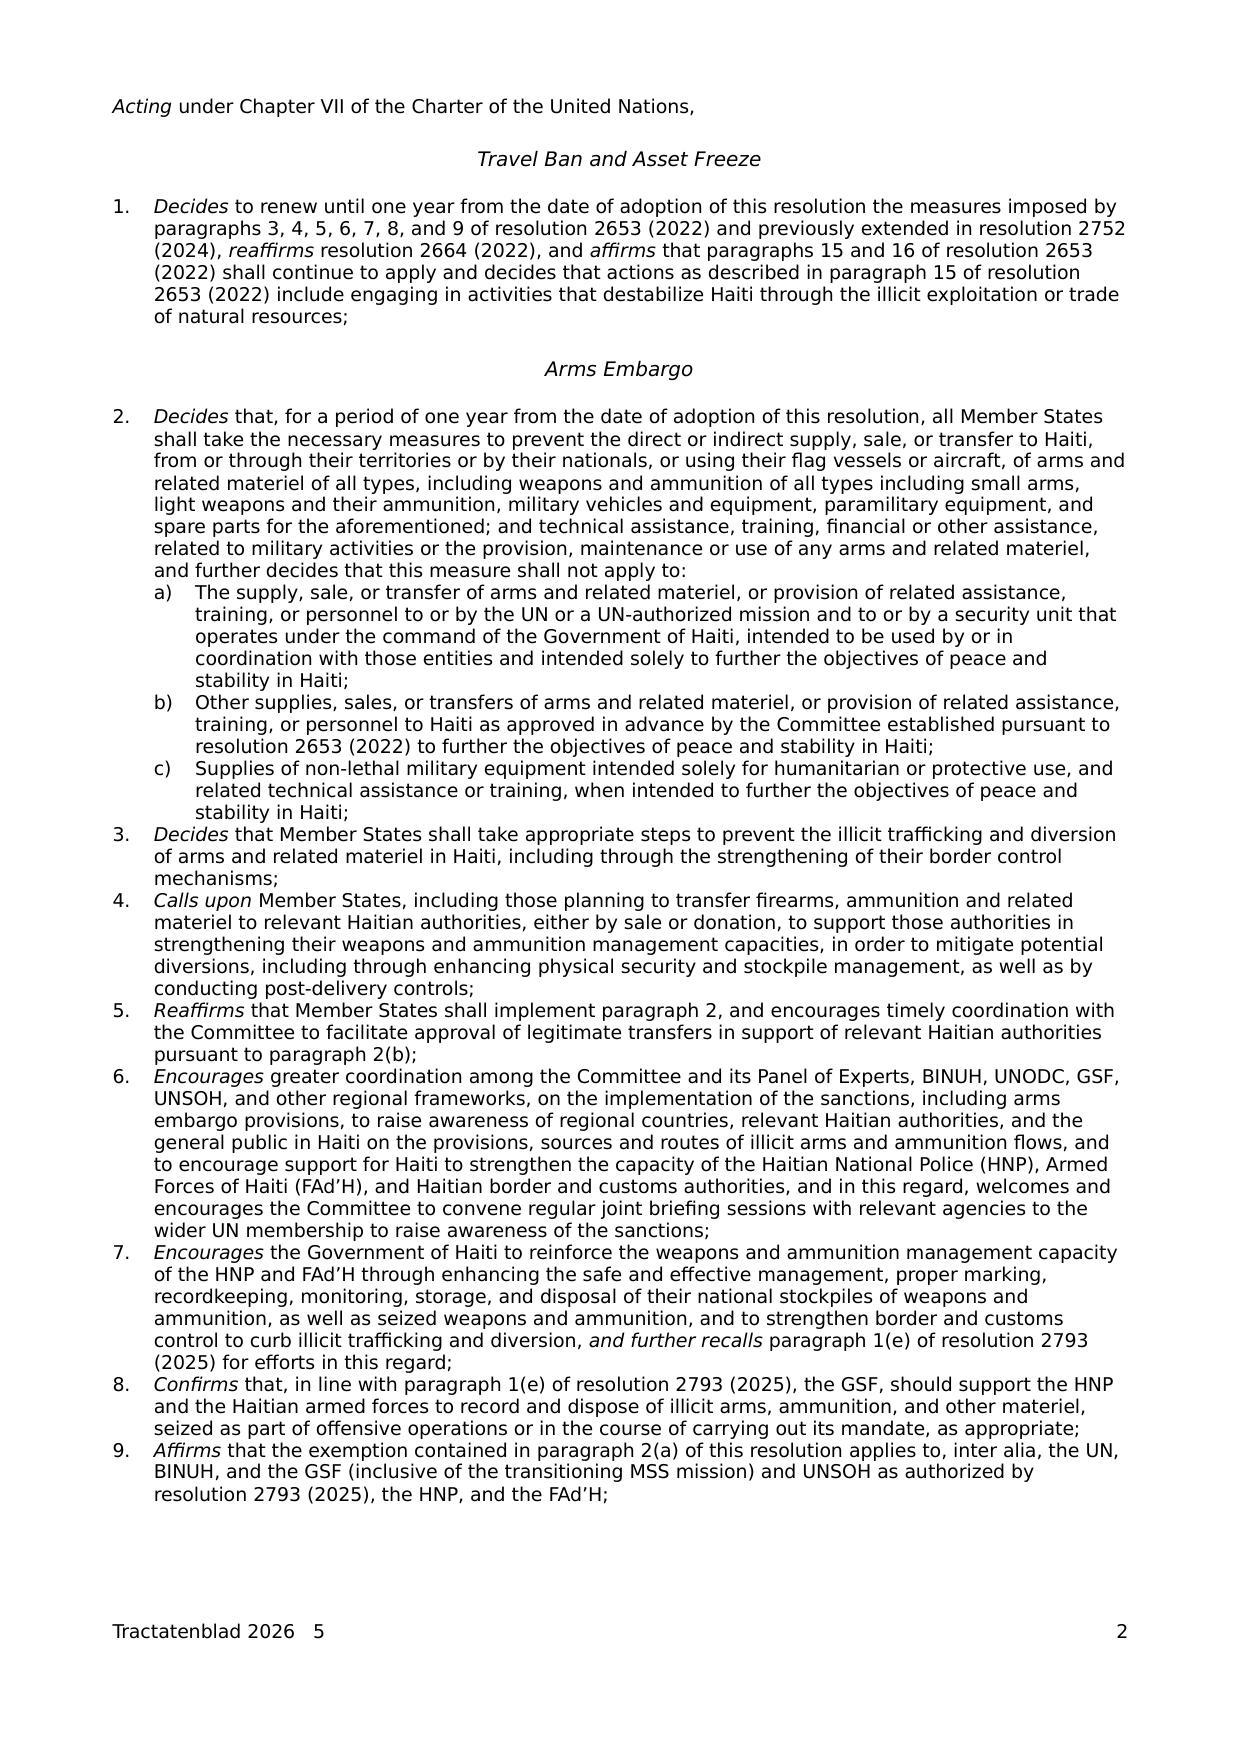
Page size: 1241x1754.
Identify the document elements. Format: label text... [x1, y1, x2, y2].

text 3. Decides that Member States shall take appropriate steps to prevent the illicit trafficking and diversion of arms and related materiel in Haiti, including through the strengthening of their border control mechanisms; [112, 824, 1128, 890]
text b) Other supplies, sales, or transfers of arms and related materiel, or provision of related assistance, training, or personnel to Haiti as approved in advance by the Committee established pursuant to resolution 2653 (2022) to further the objectives of peace and stability in Haiti; [153, 692, 1128, 758]
text 8. Confirms that, in line with paragraph 1(e) of resolution 2793 (2025), the GSF, should support the HNP and the Haitian armed forces to record and dispose of illicit arms, ammunition, and other materiel, seized as part of offensive operations or in the course of carrying out its mandate, as appropriate; [112, 1373, 1128, 1439]
text 2. Decides that, for a period of one year from the date of adoption of this resolution, all Member States shall take the necessary measures to prevent the direct or indirect supply, sale, or transfer to Haiti, from or through their territories or by their nationals, or using their flag vessels or aircraft, of arms and related materiel of all types, including weapons and ammunition of all types including small arms, light weapons and their ammunition, military vehicles and equipment, paramilitary equipment, and spare parts for the aforementioned; and technical assistance, training, financial or other assistance, related to military activities or the provision, maintenance or use of any arms and related materiel, and further decides that this measure shall not apply to: [112, 406, 1128, 582]
text 6. Encourages greater coordination among the Committee and its Panel of Experts, BINUH, UNODC, GSF, UNSOH, and other regional frameworks, on the implementation of the sanctions, including arms embargo provisions, to raise awareness of regional countries, relevant Haitian authorities, and the general public in Haiti on the provisions, sources and routes of illicit arms and ammunition flows, and to encourage support for Haiti to strengthen the capacity of the Haitian National Police (HNP), Armed Forces of Haiti (FAd’H), and Haitian border and customs authorities, and in this regard, welcomes and encourages the Committee to convene regular joint briefing sessions with relevant agencies to the wider UN membership to raise awareness of the sanctions; [112, 1066, 1128, 1242]
subtitle Arms Embargo [112, 358, 1128, 381]
text a) The supply, sale, or transfer of arms and related materiel, or provision of related assistance, training, or personnel to or by the UN or a UN-authorized mission and to or by a security unit that operates under the command of the Government of Haiti, intended to be used by or in coordination with those entities and intended solely to further the objectives of peace and stability in Haiti; [153, 582, 1128, 692]
text 5. Reaffirms that Member States shall implement paragraph 2, and encourages timely coordination with the Committee to facilitate approval of legitimate transfers in support of relevant Haitian authorities pursuant to paragraph 2(b); [112, 1000, 1128, 1066]
text c) Supplies of non-lethal military equipment intended solely for humanitarian or protective use, and related technical assistance or training, when intended to further the objectives of peace and stability in Haiti; [153, 758, 1128, 824]
text 7. Encourages the Government of Haiti to reinforce the weapons and ammunition management capacity of the HNP and FAd’H through enhancing the safe and effective management, proper marking, recordkeeping, monitoring, storage, and disposal of their national stockpiles of weapons and ammunition, as well as seized weapons and ammunition, and to strengthen border and customs control to curb illicit trafficking and diversion, and further recalls paragraph 1(e) of resolution 2793 (2025) for efforts in this regard; [112, 1242, 1128, 1373]
text Acting under Chapter VII of the Charter of the United Nations, [112, 96, 1128, 118]
text 9. Affirms that the exemption contained in paragraph 2(a) of this resolution applies to, inter alia, the UN, BINUH, and the GSF (inclusive of the transitioning MSS mission) and UNSOH as authorized by resolution 2793 (2025), the HNP, and the FAd’H; [112, 1439, 1128, 1505]
text 1. Decides to renew until one year from the date of adoption of this resolution the measures imposed by paragraphs 3, 4, 5, 6, 7, 8, and 9 of resolution 2653 (2022) and previously extended in resolution 2752 (2024), reaffirms resolution 2664 (2022), and affirms that paragraphs 15 and 16 of resolution 2653 (2022) shall continue to apply and decides that actions as described in paragraph 15 of resolution 2653 (2022) include engaging in activities that destabilize Haiti through the illicit exploitation or trade of natural resources; [112, 196, 1128, 328]
subtitle Travel Ban and Asset Freeze [112, 148, 1128, 171]
text 4. Calls upon Member States, including those planning to transfer firearms, ammunition and related materiel to relevant Haitian authorities, either by sale or donation, to support those authorities in strengthening their weapons and ammunition management capacities, in order to mitigate potential diversions, including through enhancing physical security and stockpile management, as well as by conducting post-delivery controls; [112, 890, 1128, 1000]
